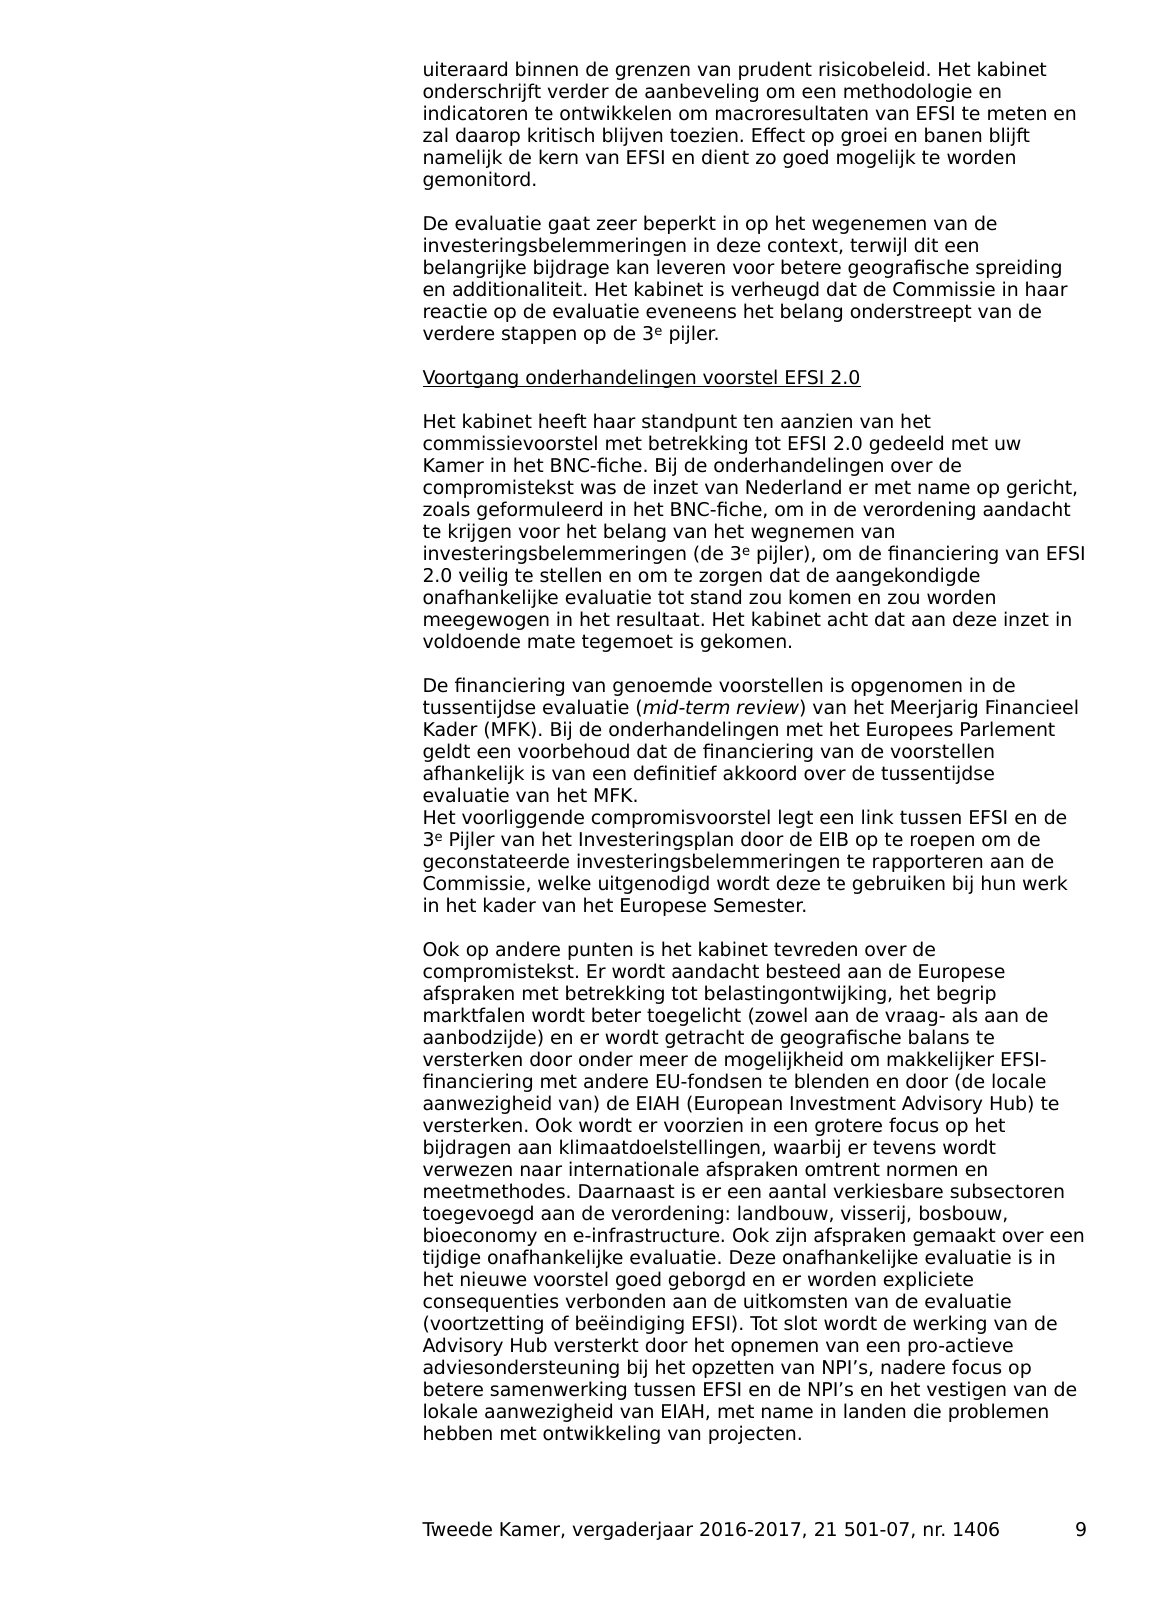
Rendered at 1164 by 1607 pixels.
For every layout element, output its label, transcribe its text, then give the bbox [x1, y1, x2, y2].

text Het voorliggende compromisvoorstel legt een link tussen EFSI en de 3e Pijler van het Investeringsplan door de EIB op te roepen om de geconstateerde investeringsbelemmeringen te rapporteren aan de Commissie, welke uitgenodigd wordt deze te gebruiken bij hun werk in het kader van het Europese Semester. [422, 807, 1087, 917]
text uiteraard binnen de grenzen van prudent risicobeleid. Het kabinet onderschrijft verder de aanbeveling om een methodologie en indicatoren te ontwikkelen om macroresultaten van EFSI te meten en zal daarop kritisch blijven toezien. Effect op groei en banen blijft namelijk de kern van EFSI en dient zo goed mogelijk te worden gemonitord. [422, 59, 1087, 191]
text De evaluatie gaat zeer beperkt in op het wegenemen van de investeringsbelemmeringen in deze context, terwijl dit een belangrijke bijdrage kan leveren voor betere geografische spreiding en additionaliteit. Het kabinet is verheugd dat de Commissie in haar reactie op de evaluatie eveneens het belang onderstreept van de verdere stappen op de 3e pijler. [422, 213, 1087, 345]
text Ook op andere punten is het kabinet tevreden over de compromistekst. Er wordt aandacht besteed aan de Europese afspraken met betrekking tot belastingontwijking, het begrip marktfalen wordt beter toegelicht (zowel aan de vraag- als aan de aanbodzijde) en er wordt getracht de geografische balans te versterken door onder meer de mogelijkheid om makkelijker EFSI-financiering met andere EU-fondsen te blenden en door (de locale aanwezigheid van) de EIAH (European Investment Advisory Hub) te versterken. Ook wordt er voorzien in een grotere focus op het bijdragen aan klimaatdoelstellingen, waarbij er tevens wordt verwezen naar internationale afspraken omtrent normen en meetmethodes. Daarnaast is er een aantal verkiesbare subsectoren toegevoegd aan de verordening: landbouw, visserij, bosbouw, bioeconomy en e-infrastructure. Ook zijn afspraken gemaakt over een tijdige onafhankelijke evaluatie. Deze onafhankelijke evaluatie is in het nieuwe voorstel goed geborgd en er worden expliciete consequenties verbonden aan de uitkomsten van de evaluatie (voortzetting of beëindiging EFSI). Tot slot wordt de werking van de Advisory Hub versterkt door het opnemen van een pro-actieve adviesondersteuning bij het opzetten van NPI’s, nadere focus op betere samenwerking tussen EFSI en de NPI’s en het vestigen van de lokale aanwezigheid van EIAH, met name in landen die problemen hebben met ontwikkeling van projecten. [422, 939, 1087, 1445]
text Het kabinet heeft haar standpunt ten aanzien van het commissievoorstel met betrekking tot EFSI 2.0 gedeeld met uw Kamer in het BNC-fiche. Bij de onderhandelingen over de compromistekst was de inzet van Nederland er met name op gericht, zoals geformuleerd in het BNC-fiche, om in de verordening aandacht te krijgen voor het belang van het wegnemen van investeringsbelemmeringen (de 3e pijler), om de financiering van EFSI 2.0 veilig te stellen en om te zorgen dat de aangekondigde onafhankelijke evaluatie tot stand zou komen en zou worden meegewogen in het resultaat. Het kabinet acht dat aan deze inzet in voldoende mate tegemoet is gekomen. [422, 411, 1087, 653]
subtitle Voortgang onderhandelingen voorstel EFSI 2.0 [422, 367, 1087, 389]
text De financiering van genoemde voorstellen is opgenomen in de tussentijdse evaluatie (mid-term review) van het Meerjarig Financieel Kader (MFK). Bij de onderhandelingen met het Europees Parlement geldt een voorbehoud dat de financiering van de voorstellen afhankelijk is van een definitief akkoord over de tussentijdse evaluatie van het MFK. [422, 675, 1087, 807]
